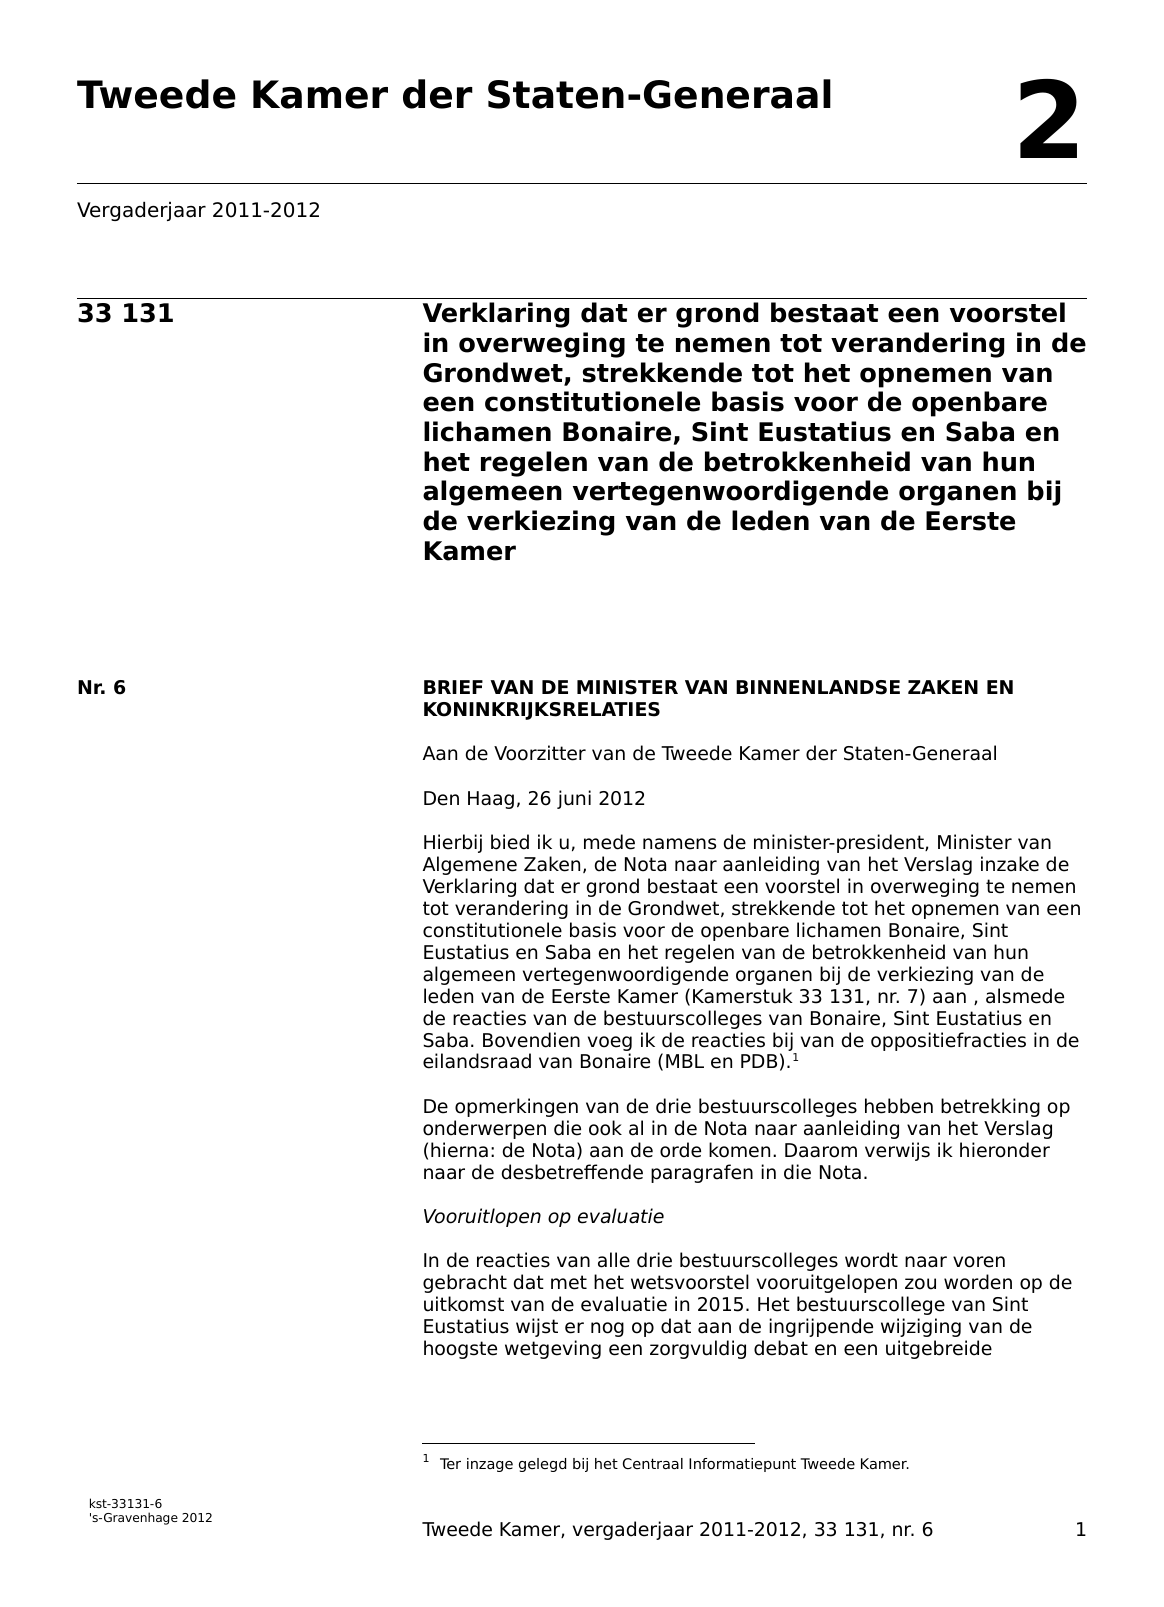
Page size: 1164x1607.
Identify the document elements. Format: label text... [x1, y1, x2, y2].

text kst-33131-6 [88, 1497, 323, 1511]
table_header 2 [886, 59, 1087, 183]
text Den Haag, 26 juni 2012 [422, 787, 1087, 809]
text 's-Gravenhage 2012 [88, 1511, 323, 1525]
text De opmerkingen van de drie bestuurscolleges hebben betrekking op onderwerpen die ook al in de Nota naar aanleiding van het Verslag (hierna: de Nota) aan de orde komen. Daarom verwijs ik hieronder naar de desbetreffende paragrafen in die Nota. [422, 1096, 1087, 1183]
subtitle 33 131 Verklaring dat er grond bestaat een voorstel in overweging te nemen tot verandering in de Grondwet, strekkende tot het opnemen van een constitutionele basis voor de openbare lichamen Bonaire, Sint Eustatius en Saba en het regelen van de betrokkenheid van hun algemeen vertegenwoordigende organen bij de verkiezing van de leden van de Eerste Kamer [77, 299, 1087, 566]
text Hierbij bied ik u, mede namens de minister-president, Minister van Algemene Zaken, de Nota naar aanleiding van het Verslag inzake de Verklaring dat er grond bestaat een voorstel in overweging te nemen tot verandering in de Grondwet, strekkende tot het opnemen van een constitutionele basis voor de openbare lichamen Bonaire, Sint Eustatius en Saba en het regelen van de betrokkenheid van hun algemeen vertegenwoordigende organen bij de verkiezing van de leden van de Eerste Kamer (Kamerstuk 33 131, nr. 7) aan , alsmede de reacties van de bestuurscolleges van Bonaire, Sint Eustatius en Saba. Bovendien voeg ik de reacties bij van de oppositiefracties in de eilandsraad van Bonaire (MBL en PDB). [422, 832, 1087, 1073]
table_header Tweede Kamer der Staten-Generaal [77, 59, 886, 183]
text In de reacties van alle drie bestuurscolleges wordt naar voren gebracht dat met het wetsvoorstel vooruitgelopen zou worden op de uitkomst van de evaluatie in 2015. Het bestuurscollege van Sint Eustatius wijst er nog op dat aan de ingrijpende wijziging van de hoogste wetgeving een zorgvuldig debat en een uitgebreide [422, 1250, 1087, 1360]
subtitle Nr. 6 BRIEF VAN DE MINISTER VAN BINNENLANDSE ZAKEN EN KONINKRIJKSRELATIES [77, 677, 1087, 721]
table_cell Vergaderjaar 2011-2012 [77, 184, 1087, 298]
text Ter inzage gelegd bij het Centraal Informatiepunt Tweede Kamer. [422, 1452, 1087, 1474]
subtitle Vooruitlopen op evaluatie [422, 1206, 1087, 1228]
text Aan de Voorzitter van de Tweede Kamer der Staten-Generaal [422, 743, 1087, 765]
